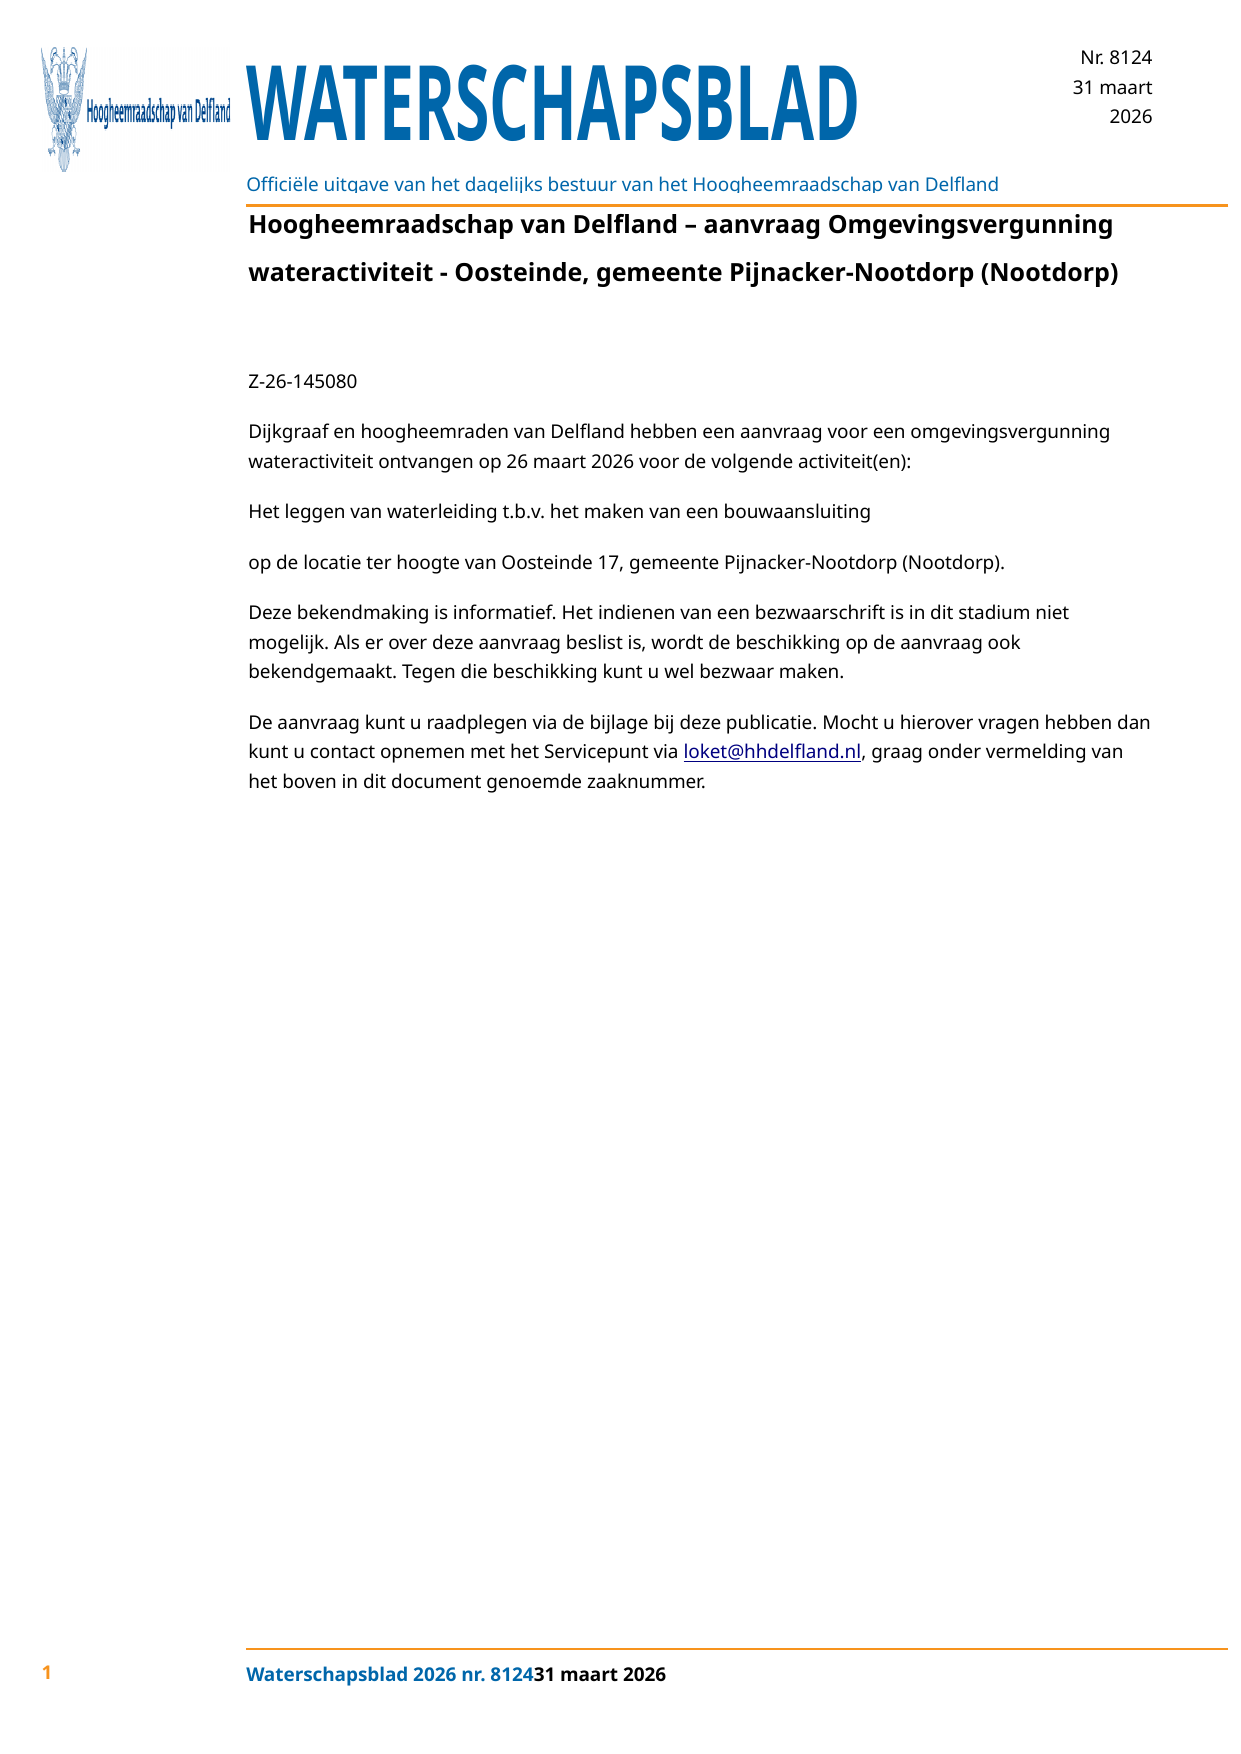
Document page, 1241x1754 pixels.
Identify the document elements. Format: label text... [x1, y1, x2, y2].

picture [41, 47, 231, 172]
text Dijkgraaf en hoogheemraden van Delfland hebben een aanvraag voor een omgevingsvergunning wateractiviteit ontvangen op 26 maart 2026 voor de volgende activiteit(en): [248, 419, 1152, 474]
text Z-26-145080 [248, 368, 1152, 394]
text De aanvraag kunt u raadplegen via de bijlage bij deze publicatie. Mocht u hierover vragen hebben dan kunt u contact opnemen met het Servicepunt via loket@hhdelfland.nl, graag onder vermelding van het boven in dit document genoemde zaaknummer. [248, 709, 1152, 794]
text Hoogheemraadschap van Delfland – aanvraag Omgevingsvergunning wateractiviteit - Oosteinde, gemeente Pijnacker-Nootdorp (Nootdorp) [248, 207, 1152, 288]
text op de locatie ter hoogte van Oosteinde 17, gemeente Pijnacker-Nootdorp (Nootdorp). [248, 549, 1152, 575]
text Deze bekendmaking is informatief. Het indienen van een bezwaarschrift is in dit stadium niet mogelijk. Als er over deze aanvraag beslist is, wordt de beschikking op de aanvraag ook bekendgemaakt. Tegen die beschikking kunt u wel bezwaar maken. [248, 599, 1152, 684]
text Het leggen van waterleiding t.b.v. het maken van een bouwaansluiting [248, 499, 1152, 524]
